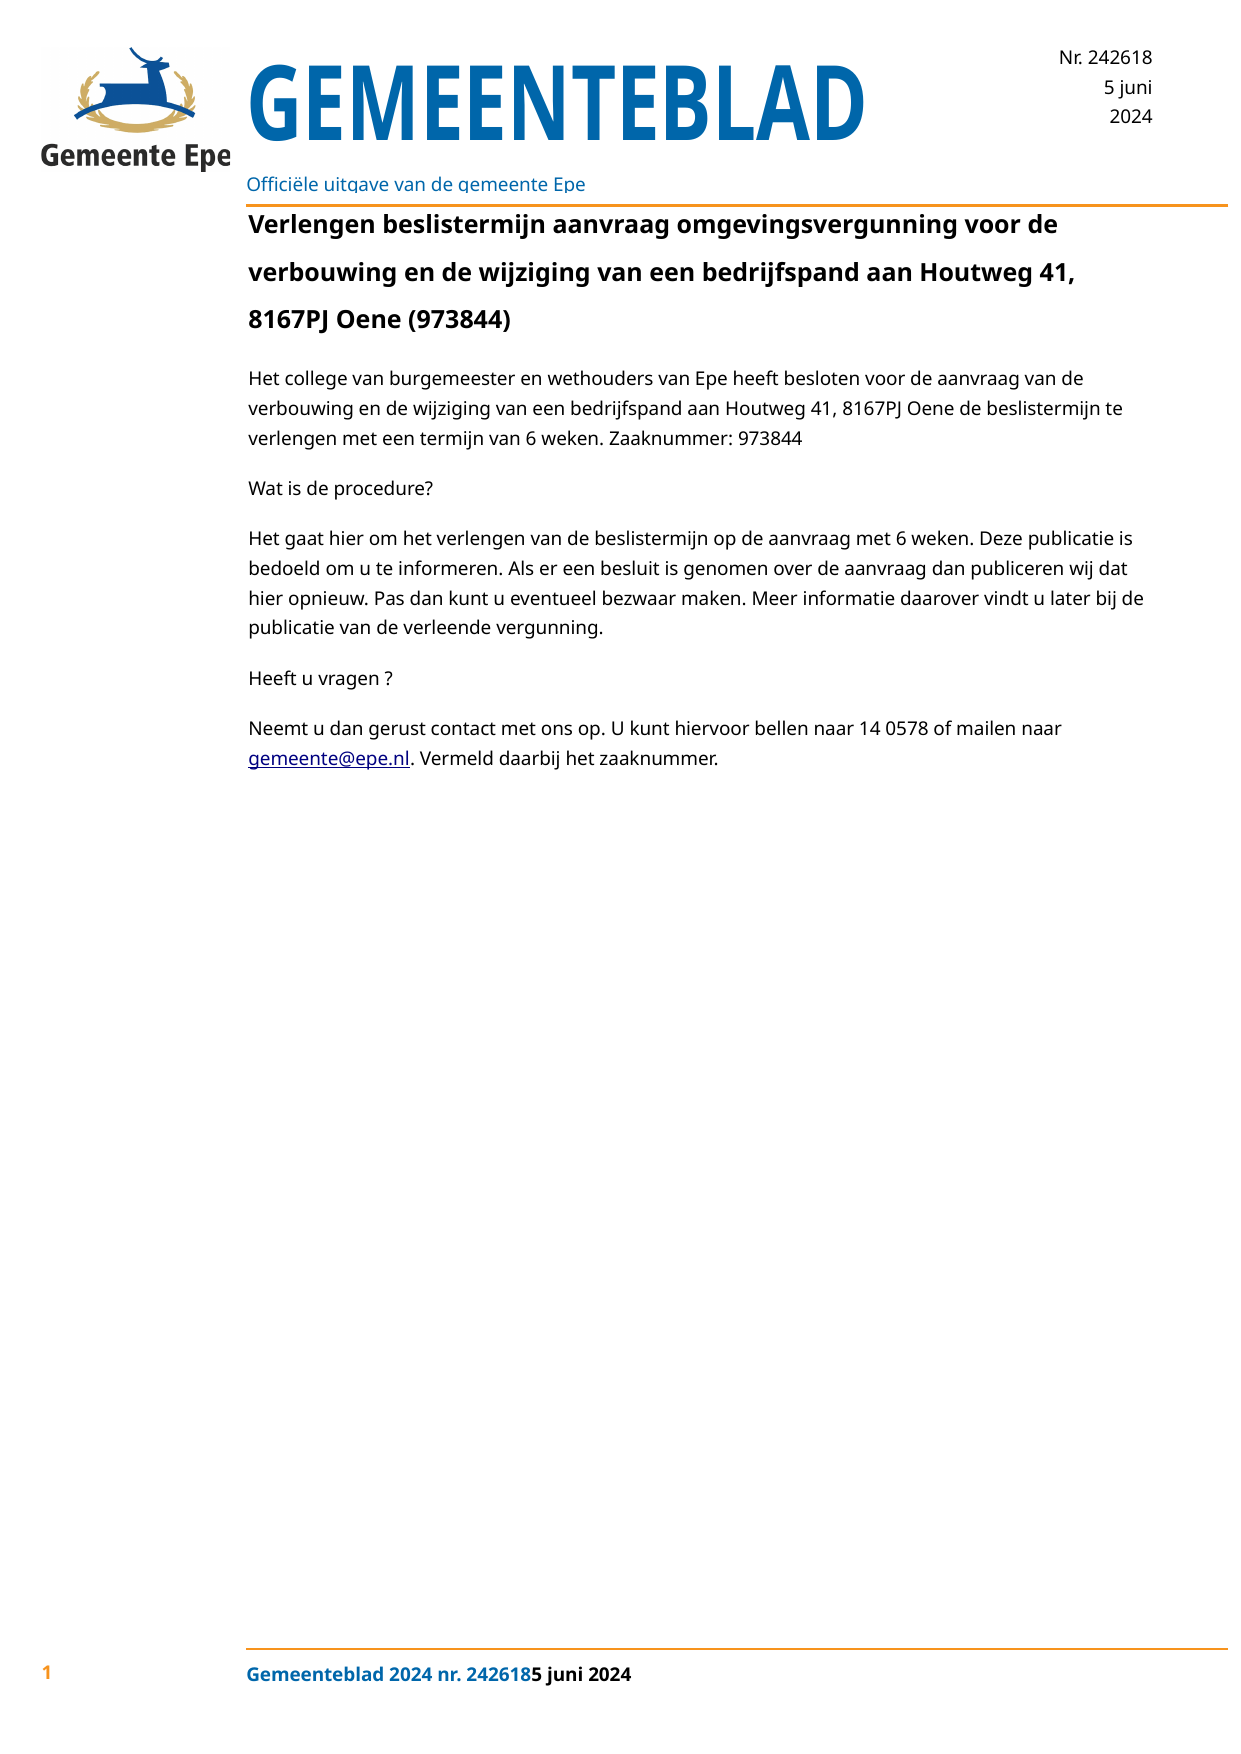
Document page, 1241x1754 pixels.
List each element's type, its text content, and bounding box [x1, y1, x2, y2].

text Wat is de procedure? [248, 475, 1152, 501]
text Verlengen beslistermijn aanvraag omgevingsvergunning voor de verbouwing en de wijziging van een bedrijfspand aan Houtweg 41, 8167PJ Oene (973844) [248, 207, 1152, 336]
text Heeft u vragen ? [248, 665, 1152, 690]
text Neemt u dan gerust contact met ons op. U kunt hiervoor bellen naar 14 0578 of mailen naar gemeente@epe.nl. Vermeld daarbij het zaaknummer. [248, 715, 1152, 770]
text Het gaat hier om het verlengen van de beslistermijn op de aanvraag met 6 weken. Deze publicatie is bedoeld om u te informeren. Als er een besluit is genomen over de aanvraag dan publiceren wij dat hier opnieuw. Pas dan kunt u eventueel bezwaar maken. Meer informatie daarover vindt u later bij de publicatie van de verleende vergunning. [248, 526, 1152, 640]
picture [41, 47, 231, 172]
text Het college van burgemeester en wethouders van Epe heeft besloten voor de aanvraag van de verbouwing en de wijziging van een bedrijfspand aan Houtweg 41, 8167PJ Oene de beslistermijn te verlengen met een termijn van 6 weken. Zaaknummer: 973844 [248, 366, 1152, 450]
